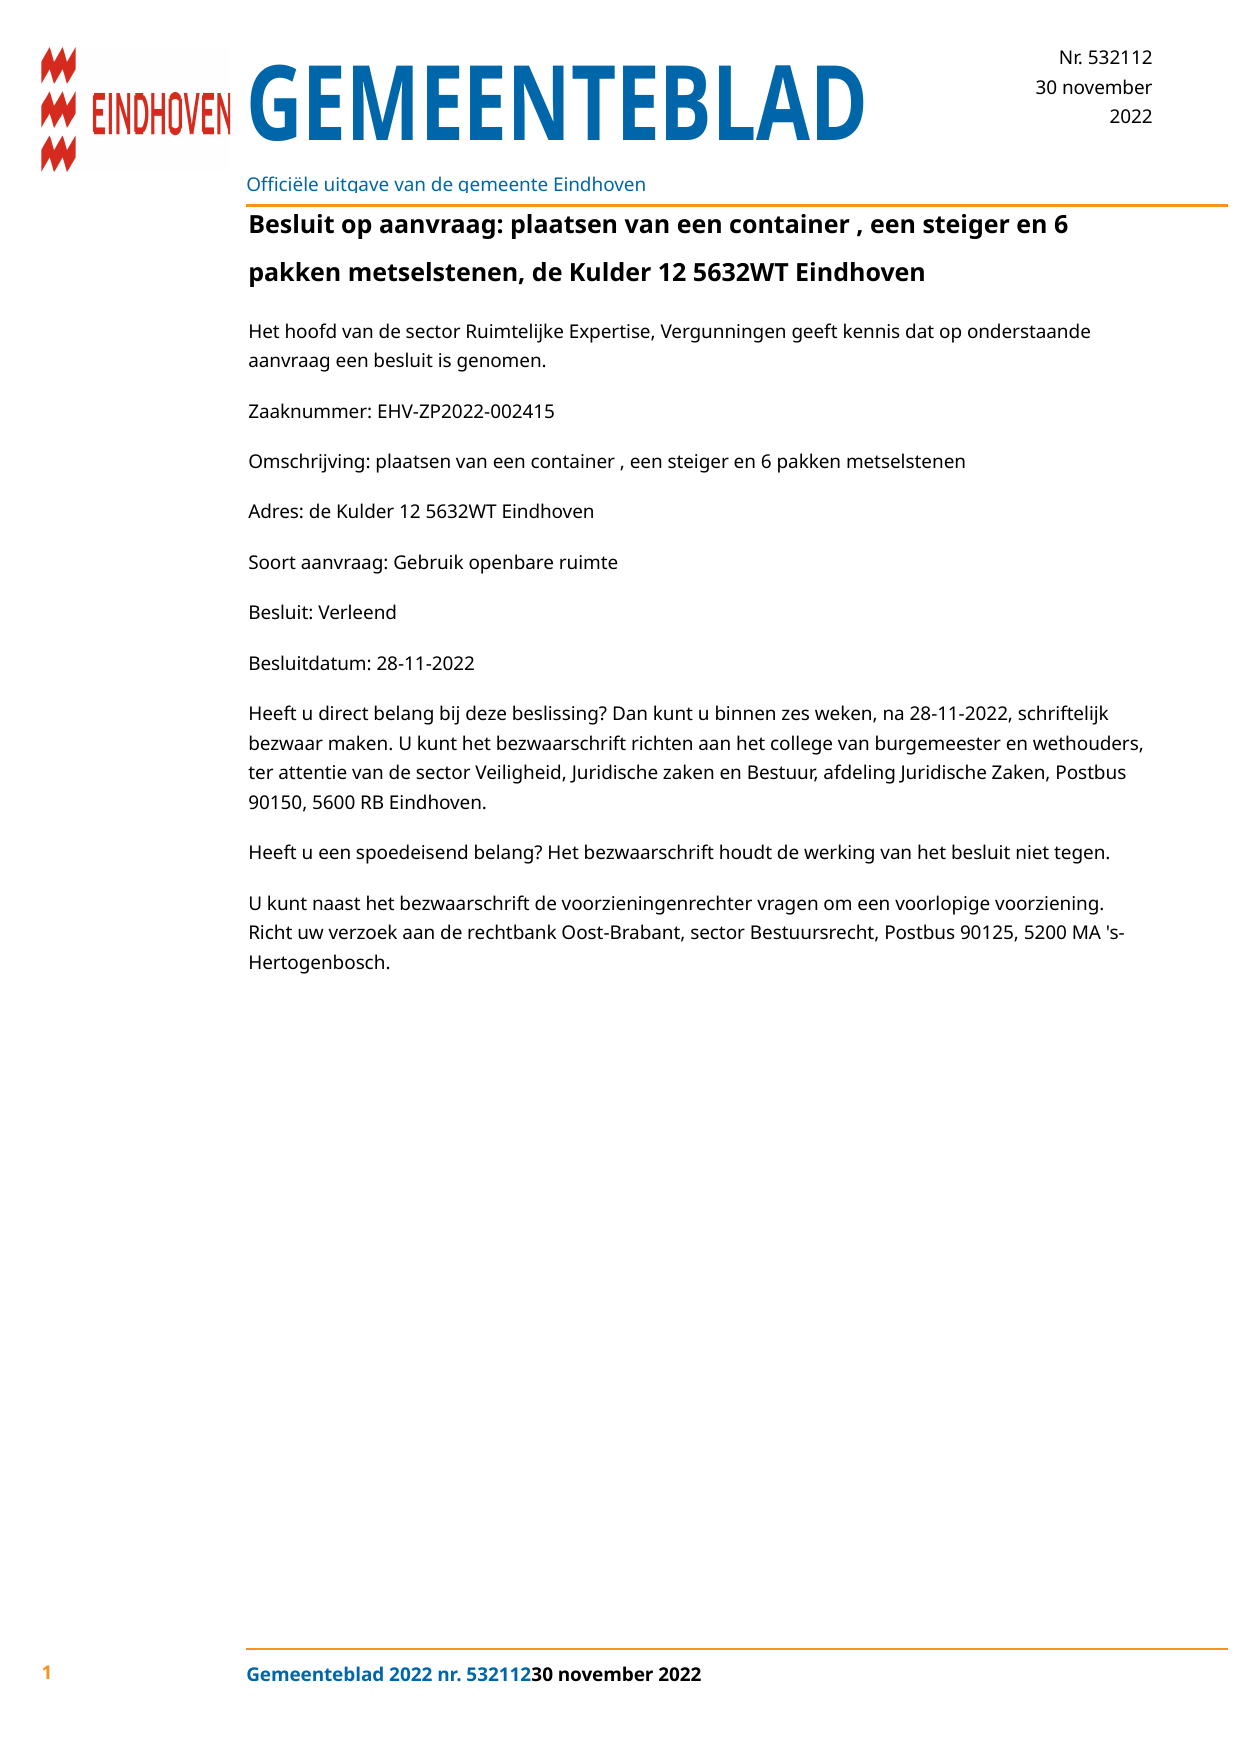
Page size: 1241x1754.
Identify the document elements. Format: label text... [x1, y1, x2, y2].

picture [41, 47, 231, 172]
text Heeft u een spoedeisend belang? Het bezwaarschrift houdt de werking van het besluit niet tegen. [248, 839, 1152, 865]
text Omschrijving: plaatsen van een container , een steiger en 6 pakken metselstenen [248, 448, 1152, 474]
text Heeft u direct belang bij deze beslissing? Dan kunt u binnen zes weken, na 28-11-2022, schriftelijk bezwaar maken. U kunt het bezwaarschrift richten aan het college van burgemeester en wethouders, ter attentie van de sector Veiligheid, Juridische zaken en Bestuur, afdeling Juridische Zaken, Postbus 90150, 5600 RB Eindhoven. [248, 700, 1152, 815]
text Soort aanvraag: Gebruik openbare ruimte [248, 549, 1152, 575]
text U kunt naast het bezwaarschrift de voorzieningenrechter vragen om een voorlopige voorziening. Richt uw verzoek aan de rechtbank Oost-Brabant, sector Bestuursrecht, Postbus 90125, 5200 MA 's-Hertogenbosch. [248, 890, 1152, 975]
text Het hoofd van de sector Ruimtelijke Expertise, Vergunningen geeft kennis dat op onderstaande aanvraag een besluit is genomen. [248, 318, 1152, 373]
text Zaaknummer: EHV-ZP2022-002415 [248, 398, 1152, 424]
text Besluit op aanvraag: plaatsen van een container , een steiger en 6 pakken metselstenen, de Kulder 12 5632WT Eindhoven [248, 207, 1152, 288]
text Besluit: Verleend [248, 599, 1152, 625]
text Adres: de Kulder 12 5632WT Eindhoven [248, 499, 1152, 524]
text Besluitdatum: 28-11-2022 [248, 650, 1152, 676]
